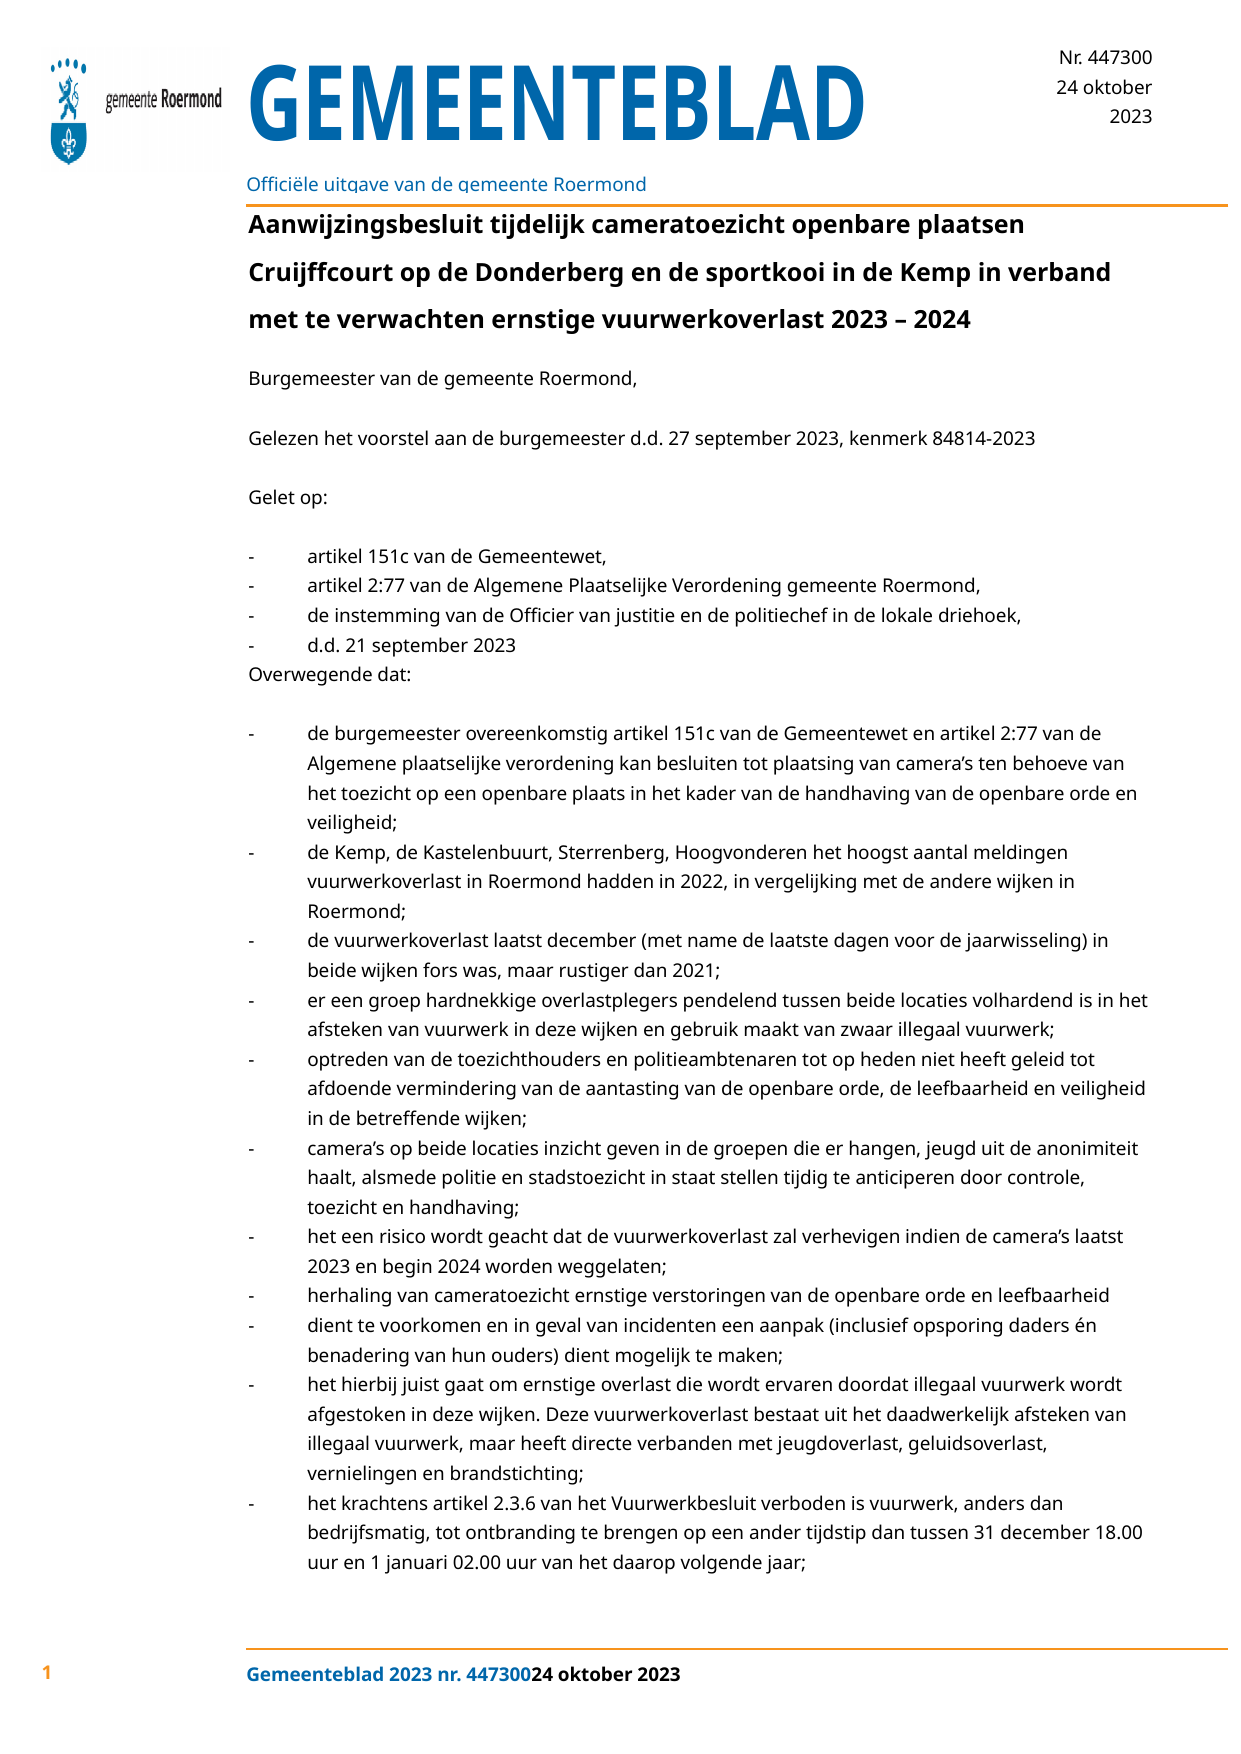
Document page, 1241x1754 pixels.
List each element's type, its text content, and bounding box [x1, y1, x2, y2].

text Gelezen het voorstel aan de burgemeester d.d. 27 september 2023, kenmerk 84814-2023 [248, 425, 1152, 450]
text Burgemeester van de gemeente Roermond, [248, 366, 1152, 391]
list artikel 2:77 van de Algemene Plaatselijke Verordening gemeente Roermond, [248, 573, 1152, 598]
picture [41, 47, 231, 172]
list artikel 151c van de Gemeentewet, [248, 543, 1152, 569]
list het een risico wordt geacht dat de vuurwerkoverlast zal verhevigen indien de camera’s laatst 2023 en begin 2024 worden weggelaten; [248, 1223, 1152, 1279]
text Overwegende dat: [248, 661, 1152, 687]
list er een groep hardnekkige overlastplegers pendelend tussen beide locaties volhardend is in het afsteken van vuurwerk in deze wijken en gebruik maakt van zwaar illegaal vuurwerk; [248, 987, 1152, 1042]
list het hierbij juist gaat om ernstige overlast die wordt ervaren doordat illegaal vuurwerk wordt afgestoken in deze wijken. Deze vuurwerkoverlast bestaat uit het daadwerkelijk afsteken van illegaal vuurwerk, maar heeft directe verbanden met jeugdoverlast, geluidsoverlast, vernielingen en brandstichting; [248, 1371, 1152, 1486]
list dient te voorkomen en in geval van incidenten een aanpak (inclusief opsporing daders én benadering van hun ouders) dient mogelijk te maken; [248, 1312, 1152, 1367]
list camera’s op beide locaties inzicht geven in de groepen die er hangen, jeugd uit de anonimiteit haalt, alsmede politie en stadstoezicht in staat stellen tijdig te anticiperen door controle, toezicht en handhaving; [248, 1135, 1152, 1219]
list de instemming van de Officier van justitie en de politiechef in de lokale driehoek, [248, 602, 1152, 628]
text Aanwijzingsbesluit tijdelijk cameratoezicht openbare plaatsen Cruijffcourt op de Donderberg en de sportkooi in de Kemp in verband met te verwachten ernstige vuurwerkoverlast 2023 – 2024 [248, 207, 1152, 336]
list optreden van de toezichthouders en politieambtenaren tot op heden niet heeft geleid tot afdoende vermindering van de aantasting van de openbare orde, de leefbaarheid en veiligheid in de betreffende wijken; [248, 1046, 1152, 1131]
list d.d. 21 september 2023 [248, 632, 1152, 657]
list de burgemeester overeenkomstig artikel 151c van de Gemeentewet en artikel 2:77 van de Algemene plaatselijke verordening kan besluiten tot plaatsing van camera’s ten behoeve van het toezicht op een openbare plaats in het kader van de handhaving van de openbare orde en veiligheid; [248, 721, 1152, 835]
list de Kemp, de Kastelenbuurt, Sterrenberg, Hoogvonderen het hoogst aantal meldingen vuurwerkoverlast in Roermond hadden in 2022, in vergelijking met de andere wijken in Roermond; [248, 839, 1152, 924]
list de vuurwerkoverlast laatst december (met name de laatste dagen voor de jaarwisseling) in beide wijken fors was, maar rustiger dan 2021; [248, 928, 1152, 983]
list herhaling van cameratoezicht ernstige verstoringen van de openbare orde en leefbaarheid [248, 1283, 1152, 1308]
list het krachtens artikel 2.3.6 van het Vuurwerkbesluit verboden is vuurwerk, anders dan bedrijfsmatig, tot ontbranding te brengen op een ander tijdstip dan tussen 31 december 18.00 uur en 1 januari 02.00 uur van het daarop volgende jaar; [248, 1490, 1152, 1574]
text Gelet op: [248, 484, 1152, 509]
